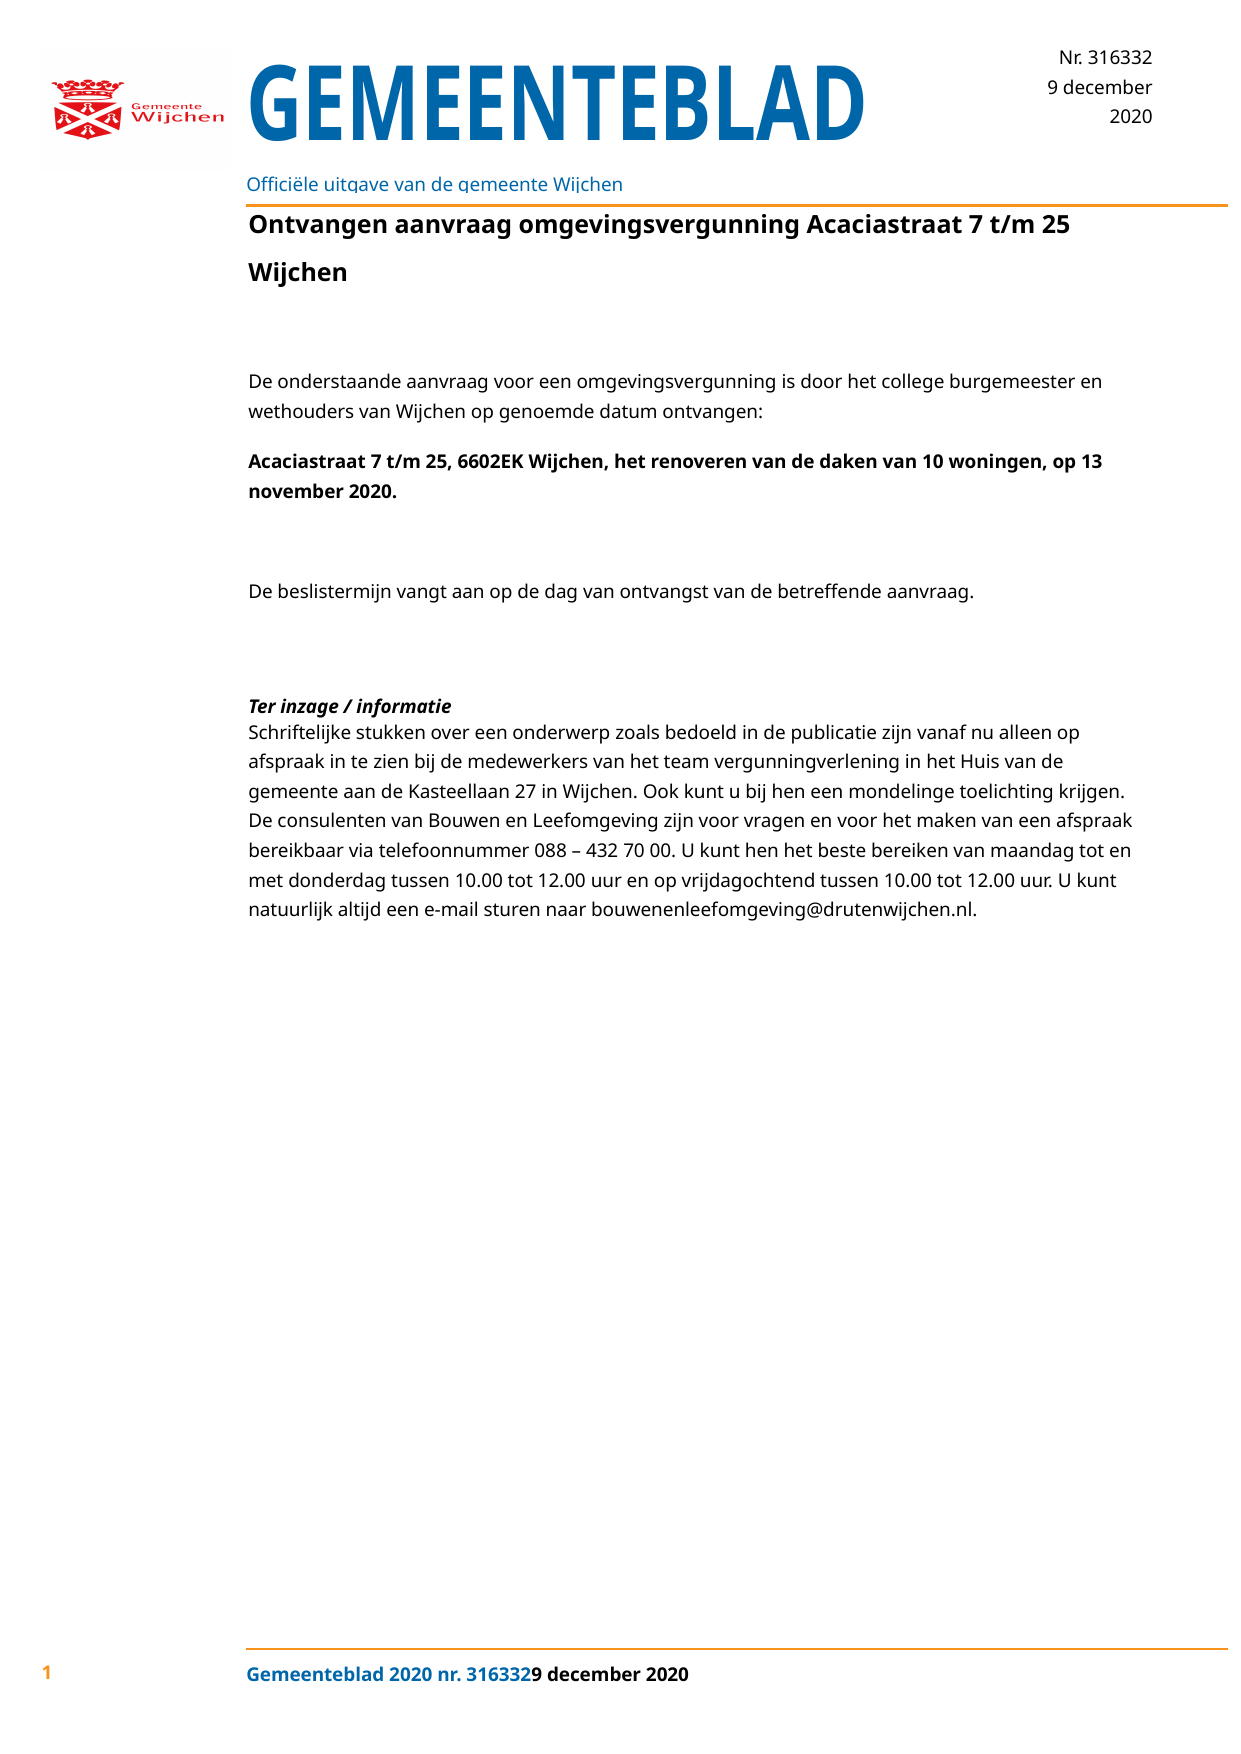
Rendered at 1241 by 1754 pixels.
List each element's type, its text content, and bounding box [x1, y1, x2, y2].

text Ontvangen aanvraag omgevingsvergunning Acaciastraat 7 t/m 25 Wijchen [248, 207, 1152, 288]
picture [41, 47, 231, 172]
text De onderstaande aanvraag voor een omgevingsvergunning is door het college burgemeester en wethouders van Wijchen op genoemde datum ontvangen: [248, 368, 1152, 424]
text Schriftelijke stukken over een onderwerp zoals bedoeld in de publicatie zijn vanaf nu alleen op afspraak in te zien bij de medewerkers van het team vergunningverlening in het Huis van de gemeente aan de Kasteellaan 27 in Wijchen. Ook kunt u bij hen een mondelinge toelichting krijgen. De consulenten van Bouwen en Leefomgeving zijn voor vragen en voor het maken van een afspraak bereikbaar via telefoonnummer 088 – 432 70 00. U kunt hen het beste bereiken van maandag tot en met donderdag tussen 10.00 tot 12.00 uur en op vrijdagochtend tussen 10.00 tot 12.00 uur. U kunt natuurlijk altijd een e-mail sturen naar bouwenenleefomgeving@drutenwijchen.nl. [248, 719, 1152, 922]
text De beslistermijn vangt aan op de dag van ontvangst van de betreffende aanvraag. [248, 579, 1152, 604]
text Ter inzage / informatie [248, 693, 1152, 719]
text Acaciastraat 7 t/m 25, 6602EK Wijchen, het renoveren van de daken van 10 woningen, op 13 november 2020. [248, 448, 1152, 504]
